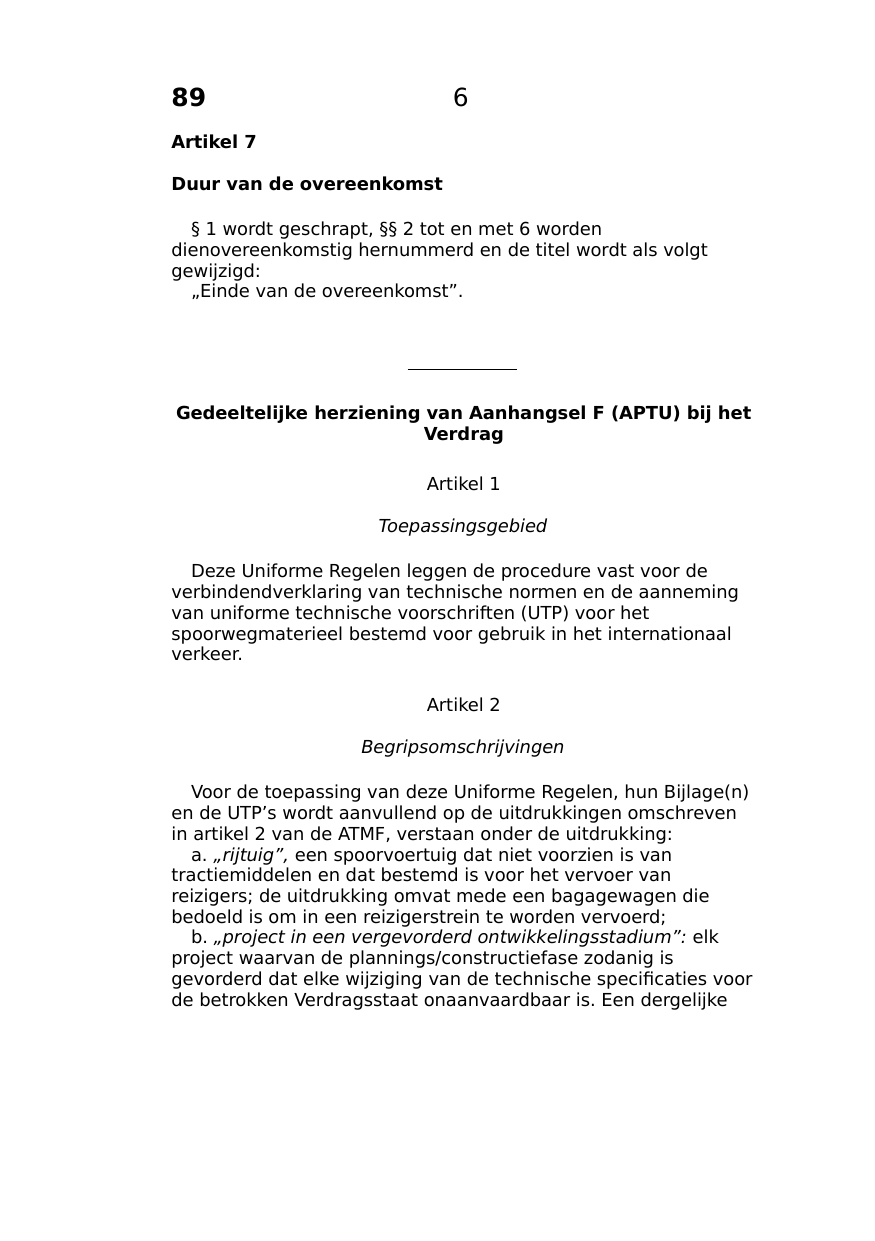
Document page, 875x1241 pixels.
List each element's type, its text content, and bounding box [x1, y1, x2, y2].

subtitle Artikel 1 Toepassingsgebied [171, 474, 756, 536]
subtitle Artikel 2 Begripsomschrijvingen [171, 695, 756, 757]
subtitle Gedeeltelijke herziening van Aanhangsel F (APTU) bij het Verdrag [171, 403, 756, 444]
text Deze Uniforme Regelen leggen de procedure vast voor de verbindendverklaring van technische normen en de aanneming van uniforme technische voorschriften (UTP) voor het spoorwegmaterieel bestemd voor gebruik in het internationaal verkeer. [171, 561, 756, 665]
text § 1 wordt geschrapt, §§ 2 tot en met 6 worden dienovereenkomstig hernummerd en de titel wordt als volgt gewijzigd: [171, 219, 756, 281]
text Voor de toepassing van deze Uniforme Regelen, hun Bijlage(n) en de UTP’s wordt aanvullend op de uitdrukkingen omschreven in artikel 2 van de ATMF, verstaan onder de uitdrukking: [171, 782, 756, 844]
text a. „rijtuig”, een spoorvoertuig dat niet voorzien is van tractiemiddelen en dat bestemd is voor het vervoer van reizigers; de uitdrukking omvat mede een bagagewagen die bedoeld is om in een reizigerstrein te worden vervoerd; [171, 844, 756, 927]
subtitle Artikel 7 Duur van de overeenkomst [171, 132, 756, 194]
text „Einde van de overeenkomst”. [171, 281, 756, 302]
text b. „project in een vergevorderd ontwikkelingsstadium”: elk project waarvan de plannings/constructiefase zodanig is gevorderd dat elke wijziging van de technische specificaties voor de betrokken Verdragsstaat onaanvaardbaar is. Een dergelijke [171, 927, 756, 1010]
